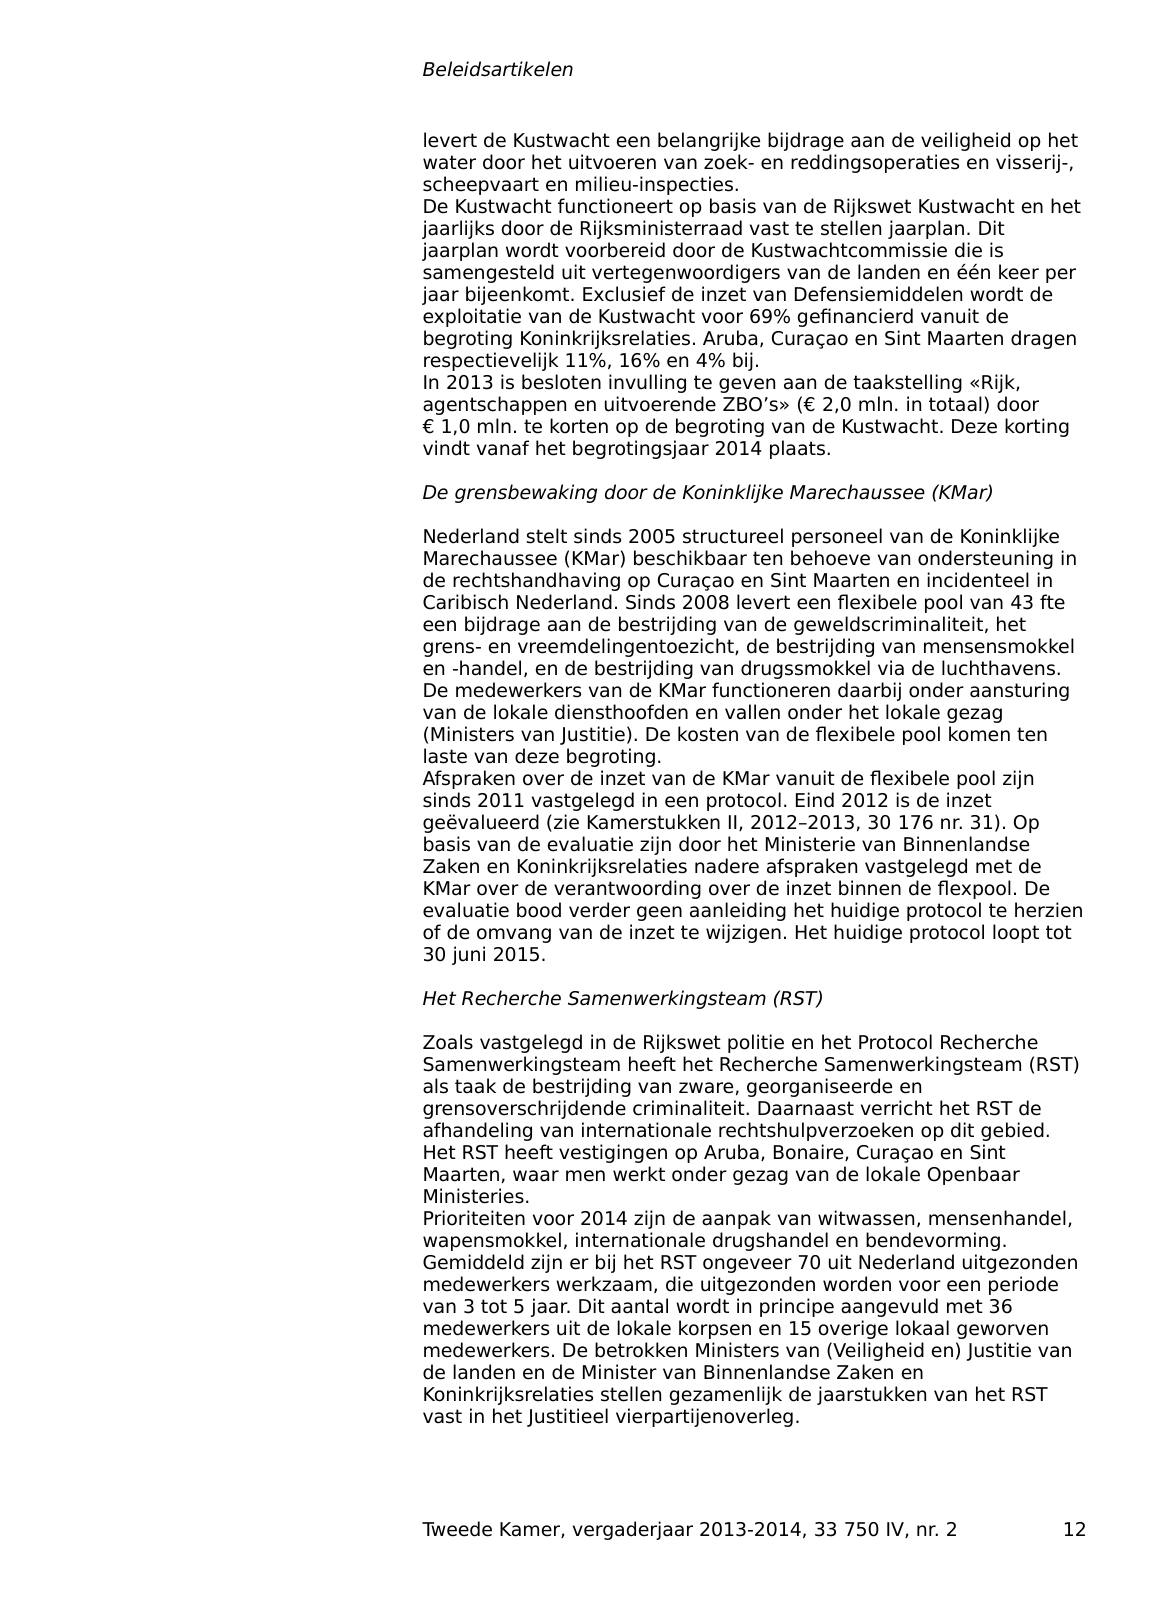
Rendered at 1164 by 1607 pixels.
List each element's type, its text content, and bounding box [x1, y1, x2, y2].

text levert de Kustwacht een belangrijke bijdrage aan de veiligheid op het water door het uitvoeren van zoek- en reddingsoperaties en visserij-, scheepvaart en milieu-inspecties. [422, 130, 1087, 196]
text De Kustwacht functioneert op basis van de Rijkswet Kustwacht en het jaarlijks door de Rijksministerraad vast te stellen jaarplan. Dit jaarplan wordt voorbereid door de Kustwachtcommissie die is samengesteld uit vertegenwoordigers van de landen en één keer per jaar bijeenkomt. Exclusief de inzet van Defensiemiddelen wordt de exploitatie van de Kustwacht voor 69% gefinancierd vanuit de begroting Koninkrijksrelaties. Aruba, Curaçao en Sint Maarten dragen respectievelijk 11%, 16% en 4% bij. [422, 196, 1087, 372]
text Afspraken over de inzet van de KMar vanuit de flexibele pool zijn sinds 2011 vastgelegd in een protocol. Eind 2012 is de inzet geëvalueerd (zie Kamerstukken II, 2012–2013, 30 176 nr. 31). Op basis van de evaluatie zijn door het Ministerie van Binnenlandse Zaken en Koninkrijksrelaties nadere afspraken vastgelegd met de KMar over de verantwoording over de inzet binnen de flexpool. De evaluatie bood verder geen aanleiding het huidige protocol te herzien of de omvang van de inzet te wijzigen. Het huidige protocol loopt tot 30 juni 2015. [422, 768, 1087, 966]
text Prioriteiten voor 2014 zijn de aanpak van witwassen, mensenhandel, wapensmokkel, internationale drugshandel en bendevorming. Gemiddeld zijn er bij het RST ongeveer 70 uit Nederland uitgezonden medewerkers werkzaam, die uitgezonden worden voor een periode van 3 tot 5 jaar. Dit aantal wordt in principe aangevuld met 36 medewerkers uit de lokale korpsen en 15 overige lokaal geworven medewerkers. De betrokken Ministers van (Veiligheid en) Justitie van de landen en de Minister van Binnenlandse Zaken en Koninkrijksrelaties stellen gezamenlijk de jaarstukken van het RST vast in het Justitieel vierpartijenoverleg. [422, 1208, 1087, 1427]
text In 2013 is besloten invulling te geven aan de taakstelling «Rijk, agentschappen en uitvoerende ZBO’s» (€ 2,0 mln. in totaal) door € 1,0 mln. te korten op de begroting van de Kustwacht. Deze korting vindt vanaf het begrotingsjaar 2014 plaats. [422, 372, 1087, 459]
subtitle Het Recherche Samenwerkingsteam (RST) [422, 988, 1087, 1010]
subtitle De grensbewaking door de Koninklijke Marechaussee (KMar) [422, 482, 1087, 504]
text Zoals vastgelegd in de Rijkswet politie en het Protocol Recherche Samenwerkingsteam heeft het Recherche Samenwerkingsteam (RST) als taak de bestrijding van zware, georganiseerde en grensoverschrijdende criminaliteit. Daarnaast verricht het RST de afhandeling van internationale rechtshulpverzoeken op dit gebied. Het RST heeft vestigingen op Aruba, Bonaire, Curaçao en Sint Maarten, waar men werkt onder gezag van de lokale Openbaar Ministeries. [422, 1032, 1087, 1208]
text Nederland stelt sinds 2005 structureel personeel van de Koninklijke Marechaussee (KMar) beschikbaar ten behoeve van ondersteuning in de rechtshandhaving op Curaçao en Sint Maarten en incidenteel in Caribisch Nederland. Sinds 2008 levert een flexibele pool van 43 fte een bijdrage aan de bestrijding van de geweldscriminaliteit, het grens- en vreemdelingentoezicht, de bestrijding van mensensmokkel en -handel, en de bestrijding van drugssmokkel via de luchthavens. De medewerkers van de KMar functioneren daarbij onder aansturing van de lokale diensthoofden en vallen onder het lokale gezag (Ministers van Justitie). De kosten van de flexibele pool komen ten laste van deze begroting. [422, 526, 1087, 768]
